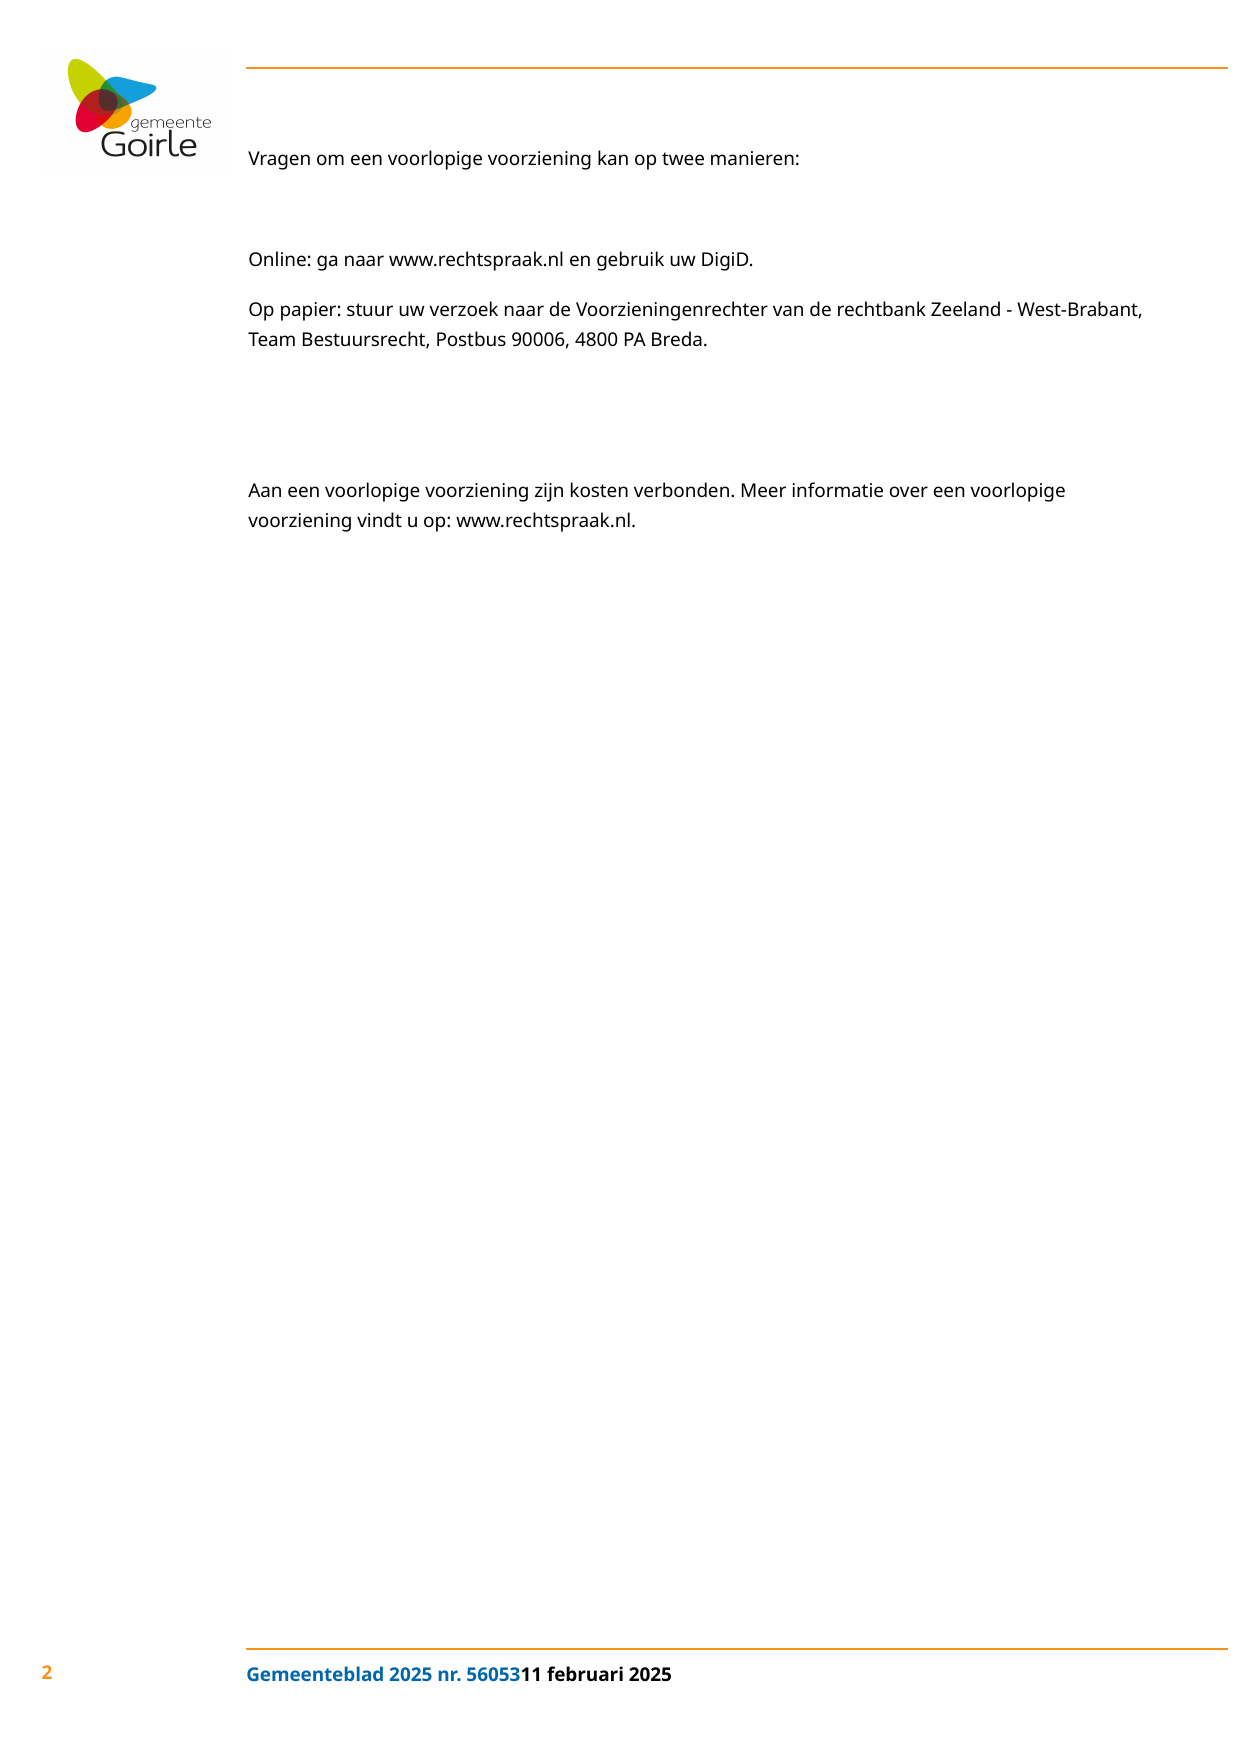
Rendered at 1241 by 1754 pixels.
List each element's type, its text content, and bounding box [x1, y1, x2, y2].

text Vragen om een voorlopige voorziening kan op twee manieren: [248, 145, 1152, 171]
text Aan een voorlopige voorziening zijn kosten verbonden. Meer informatie over een voorlopige voorziening vindt u op: www.rechtspraak.nl. [248, 477, 1152, 533]
text Op papier: stuur uw verzoek naar de Voorzieningenrechter van de rechtbank Zeeland - West-Brabant, Team Bestuursrecht, Postbus 90006, 4800 PA Breda. [248, 296, 1152, 352]
picture [41, 47, 231, 172]
text Online: ga naar www.rechtspraak.nl en gebruik uw DigiD. [248, 246, 1152, 272]
